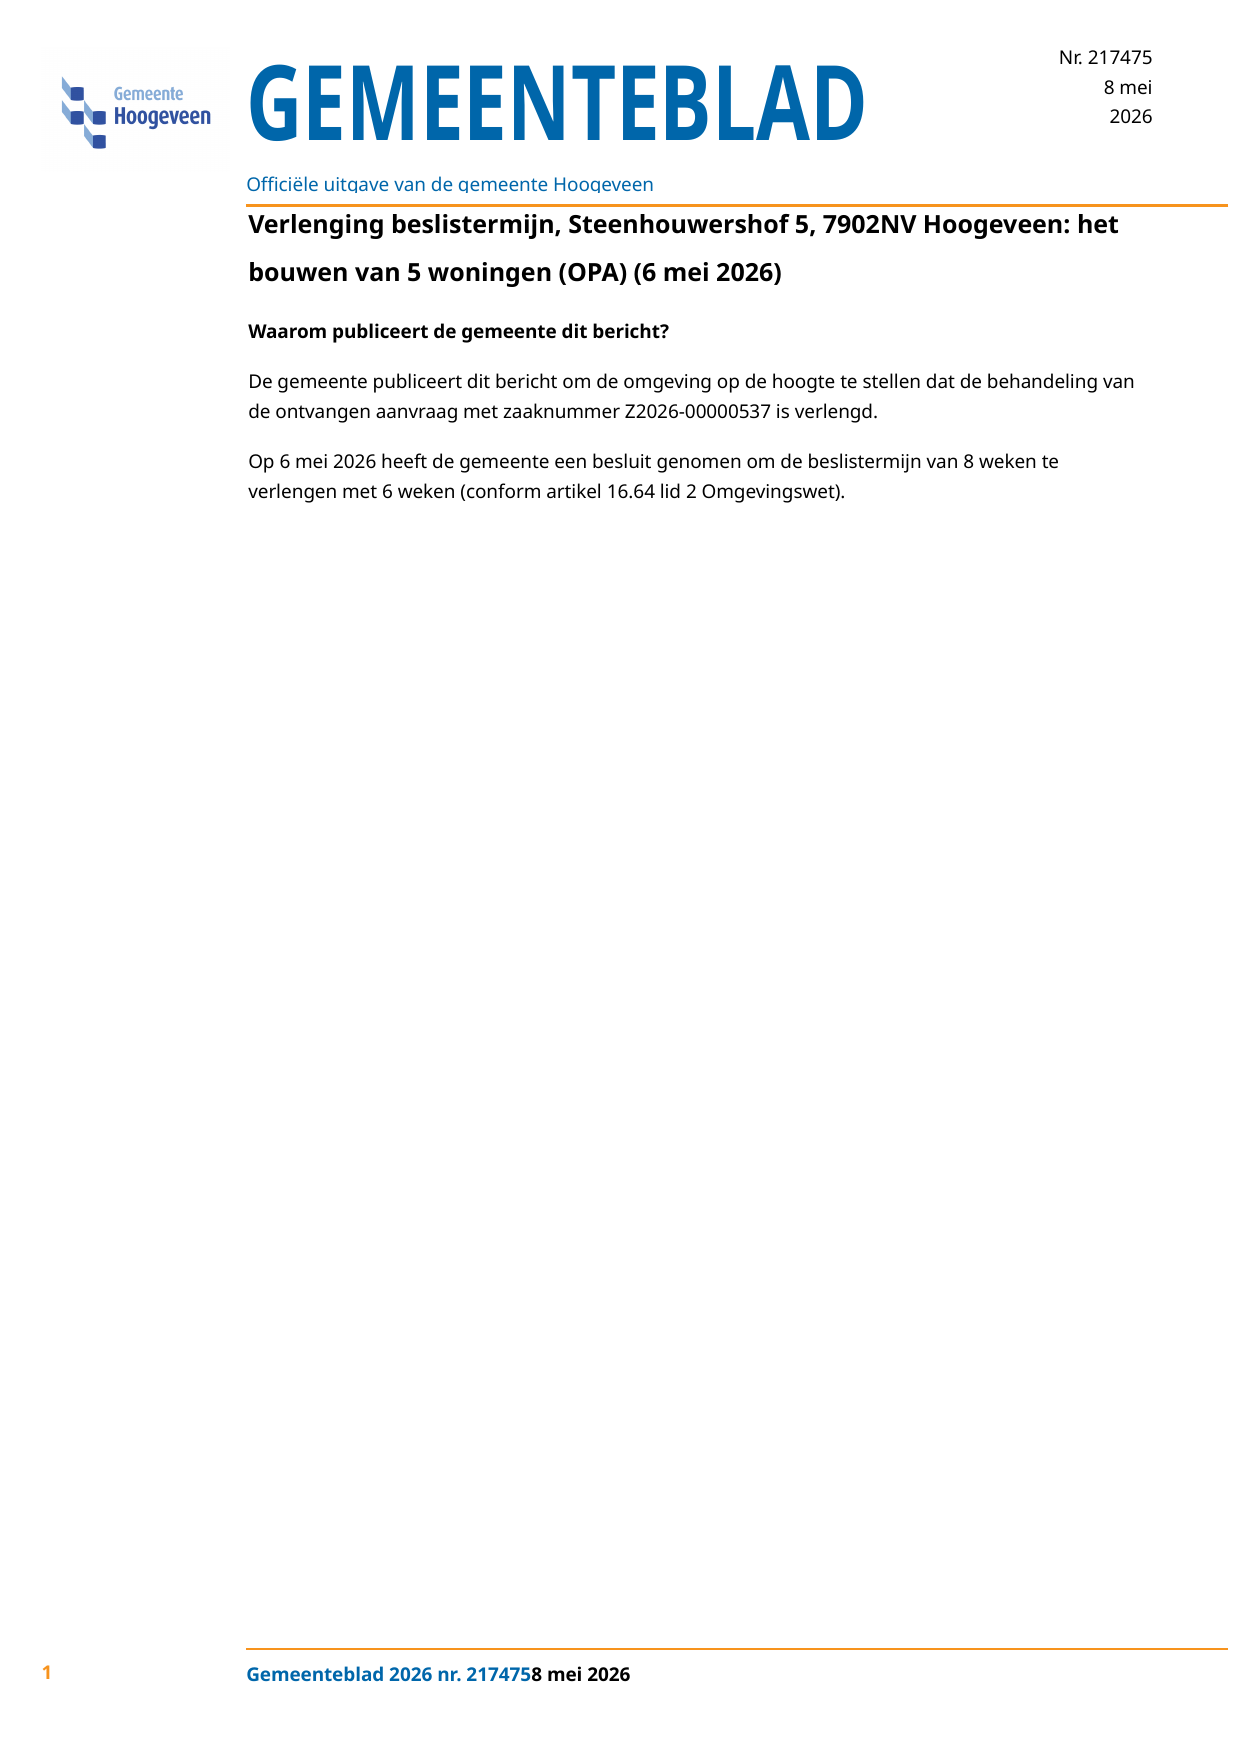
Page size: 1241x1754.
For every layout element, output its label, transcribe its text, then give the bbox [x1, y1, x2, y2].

picture [41, 47, 231, 172]
text Verlenging beslistermijn, Steenhouwershof 5, 7902NV Hoogeveen: het bouwen van 5 woningen (OPA) (6 mei 2026) [248, 207, 1152, 288]
text Op 6 mei 2026 heeft de gemeente een besluit genomen om de beslistermijn van 8 weken te verlengen met 6 weken (conform artikel 16.64 lid 2 Omgevingswet). [248, 448, 1152, 504]
text De gemeente publiceert dit bericht om de omgeving op de hoogte te stellen dat de behandeling van de ontvangen aanvraag met zaaknummer Z2026-00000537 is verlengd. [248, 368, 1152, 424]
text Waarom publiceert de gemeente dit bericht? [248, 318, 1152, 344]
